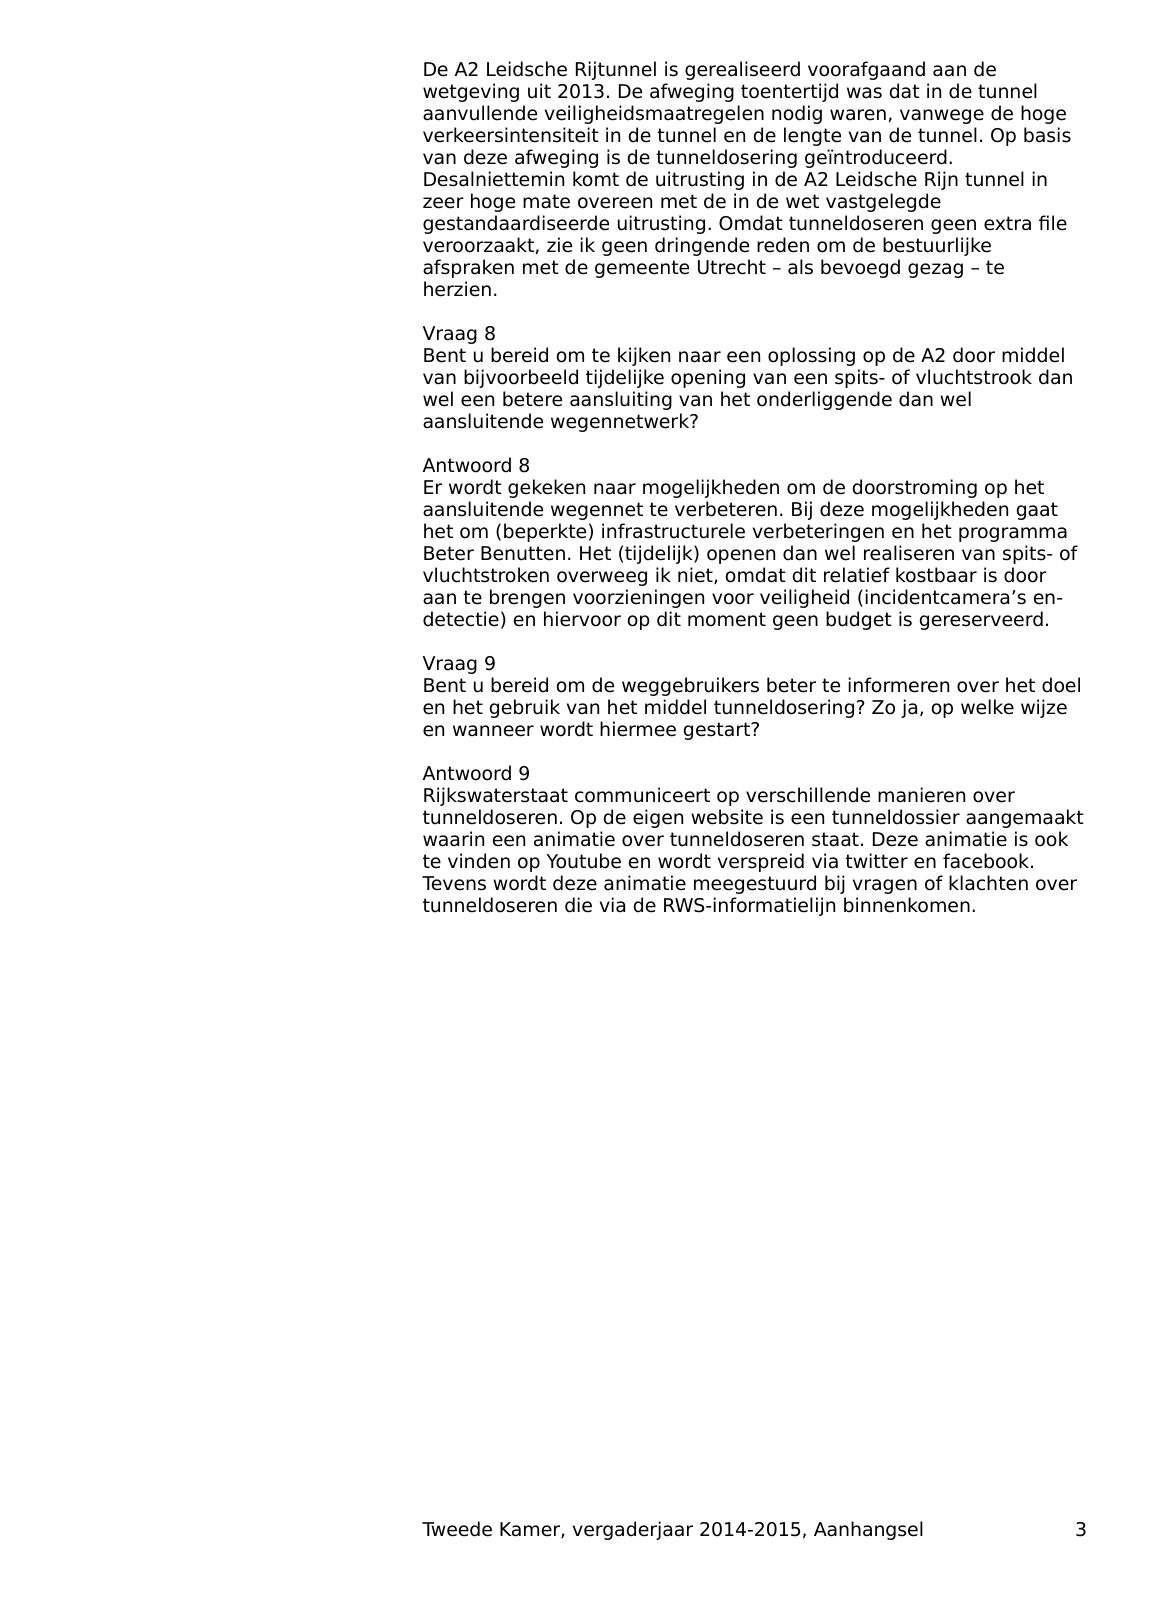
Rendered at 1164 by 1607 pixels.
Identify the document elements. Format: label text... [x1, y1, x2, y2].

text Bent u bereid om de weggebruikers beter te informeren over het doel en het gebruik van het middel tunneldosering? Zo ja, op welke wijze en wanneer wordt hiermee gestart? [422, 675, 1087, 741]
text Rijkswaterstaat communiceert op verschillende manieren over tunneldoseren. Op de eigen website is een tunneldossier aangemaakt waarin een animatie over tunneldoseren staat. Deze animatie is ook te vinden op Youtube en wordt verspreid via twitter en facebook. Tevens wordt deze animatie meegestuurd bij vragen of klachten over tunneldoseren die via de RWS-informatielijn binnenkomen. [422, 785, 1087, 917]
text De A2 Leidsche Rijtunnel is gerealiseerd voorafgaand aan de wetgeving uit 2013. De afweging toentertijd was dat in de tunnel aanvullende veiligheidsmaatregelen nodig waren, vanwege de hoge verkeersintensiteit in de tunnel en de lengte van de tunnel. Op basis van deze afweging is de tunneldosering geïntroduceerd. Desalniettemin komt de uitrusting in de A2 Leidsche Rijn tunnel in zeer hoge mate overeen met de in de wet vastgelegde gestandaardiseerde uitrusting. Omdat tunneldoseren geen extra file veroorzaakt, zie ik geen dringende reden om de bestuurlijke afspraken met de gemeente Utrecht – als bevoegd gezag – te herzien. [422, 59, 1087, 301]
text Vraag 8 [422, 323, 1087, 345]
text Antwoord 9 [422, 763, 1087, 785]
text Er wordt gekeken naar mogelijkheden om de doorstroming op het aansluitende wegennet te verbeteren. Bij deze mogelijkheden gaat het om (beperkte) infrastructurele verbeteringen en het programma Beter Benutten. Het (tijdelijk) openen dan wel realiseren van spits- of vluchtstroken overweeg ik niet, omdat dit relatief kostbaar is door aan te brengen voorzieningen voor veiligheid (incidentcamera’s en- detectie) en hiervoor op dit moment geen budget is gereserveerd. [422, 477, 1087, 631]
text Vraag 9 [422, 653, 1087, 675]
text Bent u bereid om te kijken naar een oplossing op de A2 door middel van bijvoorbeeld tijdelijke opening van een spits- of vluchtstrook dan wel een betere aansluiting van het onderliggende dan wel aansluitende wegennetwerk? [422, 345, 1087, 433]
text Antwoord 8 [422, 455, 1087, 477]
